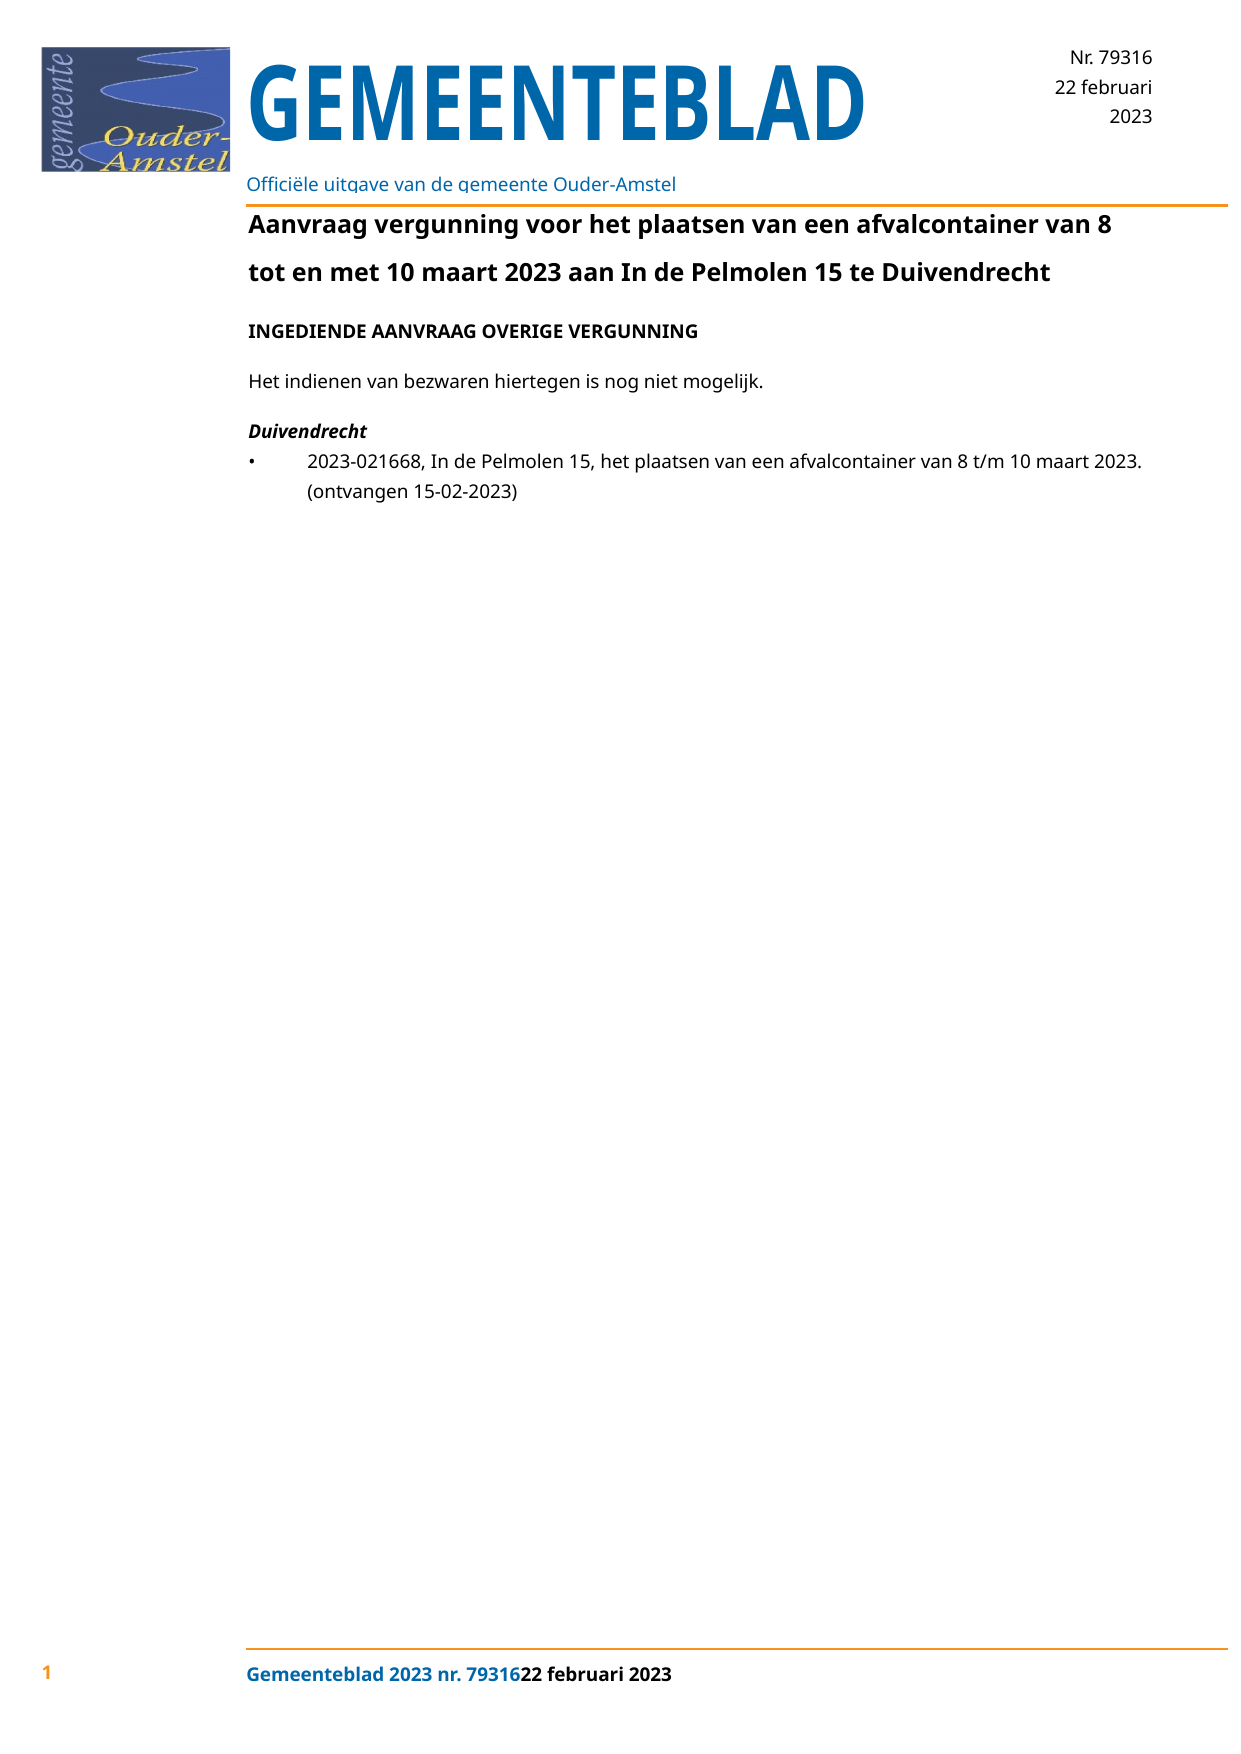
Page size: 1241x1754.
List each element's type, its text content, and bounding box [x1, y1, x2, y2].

text Aanvraag vergunning voor het plaatsen van een afvalcontainer van 8 tot en met 10 maart 2023 aan In de Pelmolen 15 te Duivendrecht [248, 207, 1152, 288]
text Het indienen van bezwaren hiertegen is nog niet mogelijk. [248, 368, 1152, 394]
text INGEDIENDE AANVRAAG OVERIGE VERGUNNING [248, 318, 1152, 344]
text Duivendrecht [248, 419, 1152, 444]
picture [41, 47, 231, 172]
list 2023-021668, In de Pelmolen 15, het plaatsen van een afvalcontainer van 8 t/m 10 maart 2023. (ontvangen 15-02-2023) [248, 448, 1152, 504]
